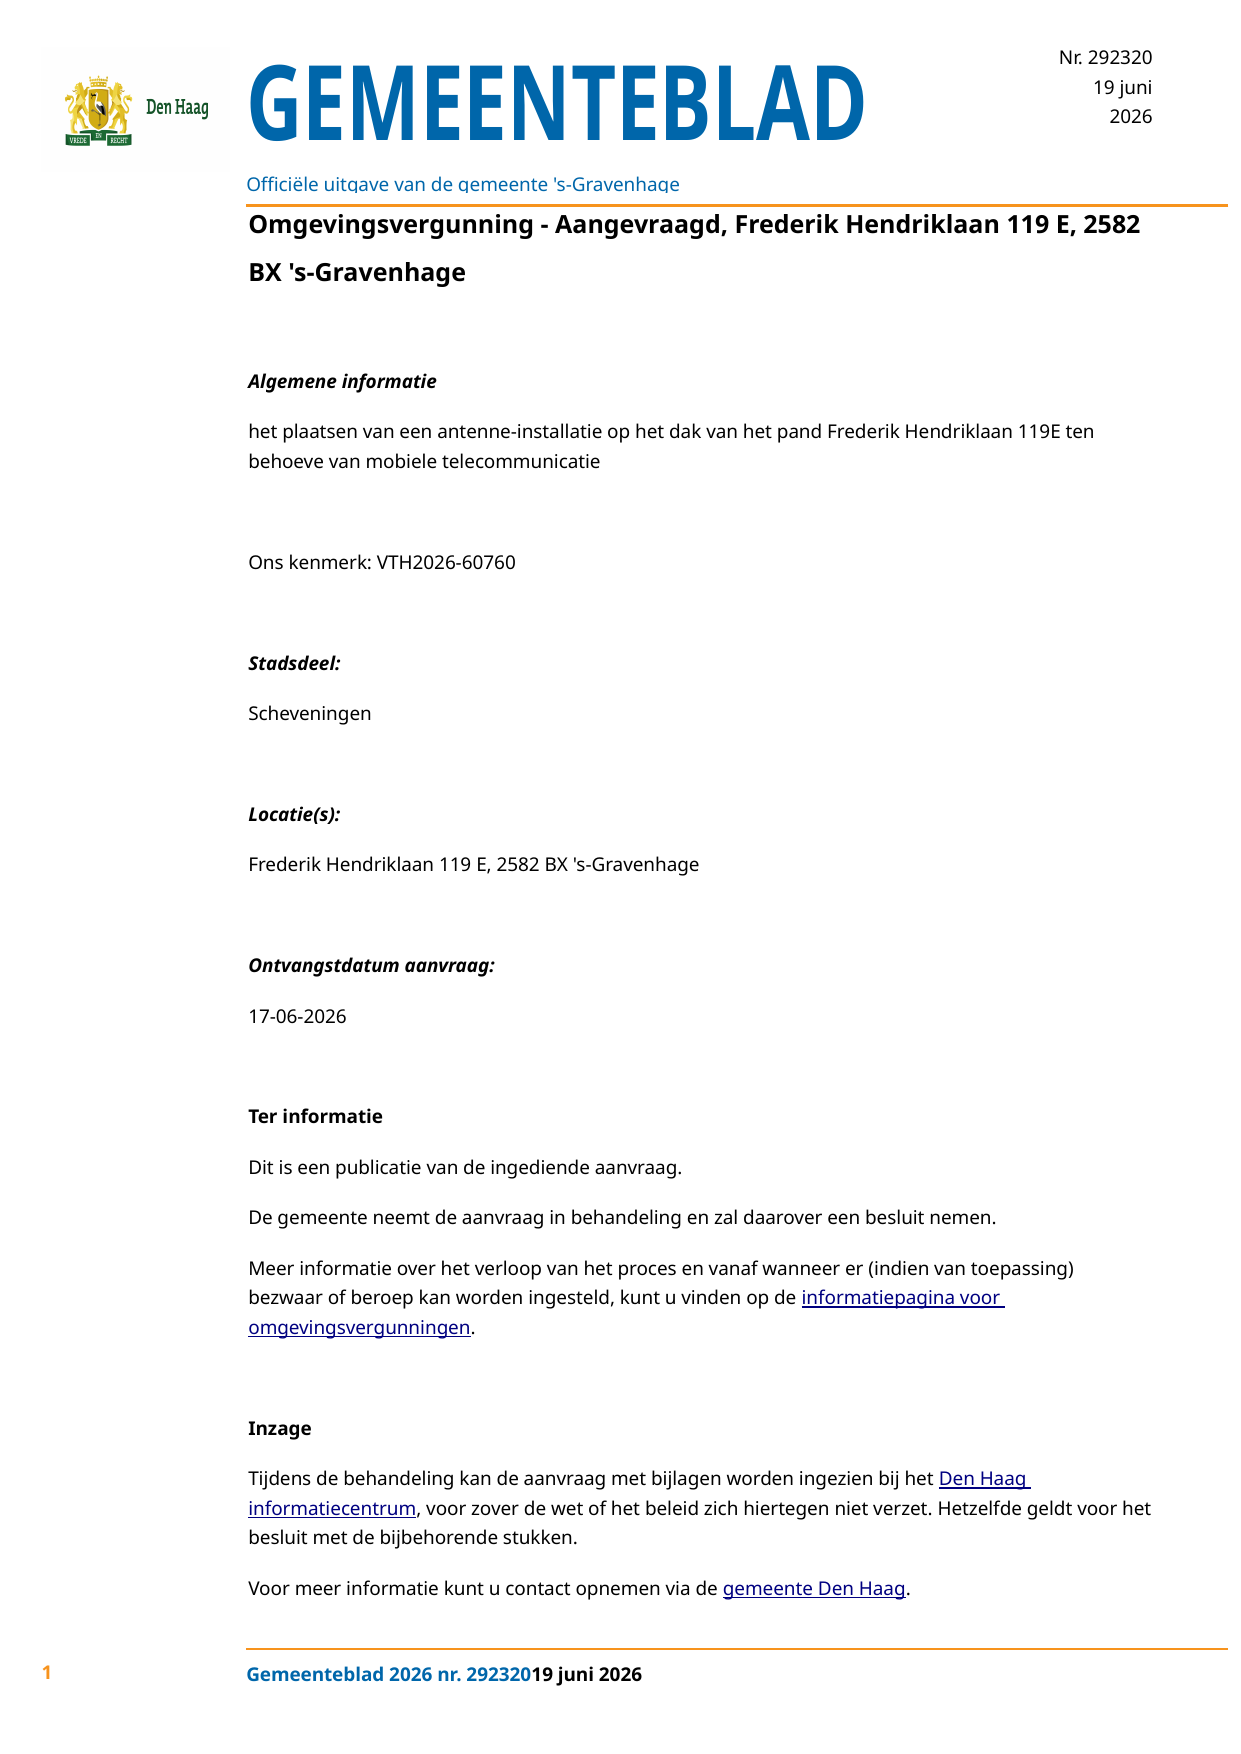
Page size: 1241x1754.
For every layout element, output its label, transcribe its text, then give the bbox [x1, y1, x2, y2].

text De gemeente neemt de aanvraag in behandeling en zal daarover een besluit nemen. [248, 1204, 1152, 1230]
text Scheveningen [248, 700, 1152, 726]
text het plaatsen van een antenne-installatie op het dak van het pand Frederik Hendriklaan 119E ten behoeve van mobiele telecommunicatie [248, 419, 1152, 474]
text Tijdens de behandeling kan de aanvraag met bijlagen worden ingezien bij het Den Haag informatiecentrum, voor zover de wet of het beleid zich hiertegen niet verzet. Hetzelfde geldt voor het besluit met de bijbehorende stukken. [248, 1465, 1152, 1550]
text Stadsdeel: [248, 650, 1152, 676]
text Frederik Hendriklaan 119 E, 2582 BX 's-Gravenhage [248, 852, 1152, 877]
text Ter informatie [248, 1104, 1152, 1129]
text Algemene informatie [248, 368, 1152, 394]
text Voor meer informatie kunt u contact opnemen via de gemeente Den Haag. [248, 1575, 1152, 1601]
text 17-06-2026 [248, 1003, 1152, 1029]
text Meer informatie over het verloop van het proces en vanaf wanneer er (indien van toepassing) bezwaar of beroep kan worden ingesteld, kunt u vinden op de informatiepagina voor omgevingsvergunningen. [248, 1255, 1152, 1340]
text Dit is een publicatie van de ingediende aanvraag. [248, 1154, 1152, 1180]
text Ons kenmerk: VTH2026-60760 [248, 549, 1152, 575]
text Inzage [248, 1415, 1152, 1441]
text Ontvangstdatum aanvraag: [248, 952, 1152, 978]
text Omgevingsvergunning - Aangevraagd, Frederik Hendriklaan 119 E, 2582 BX 's-Gravenhage [248, 207, 1152, 288]
picture [41, 47, 231, 172]
text Locatie(s): [248, 801, 1152, 827]
